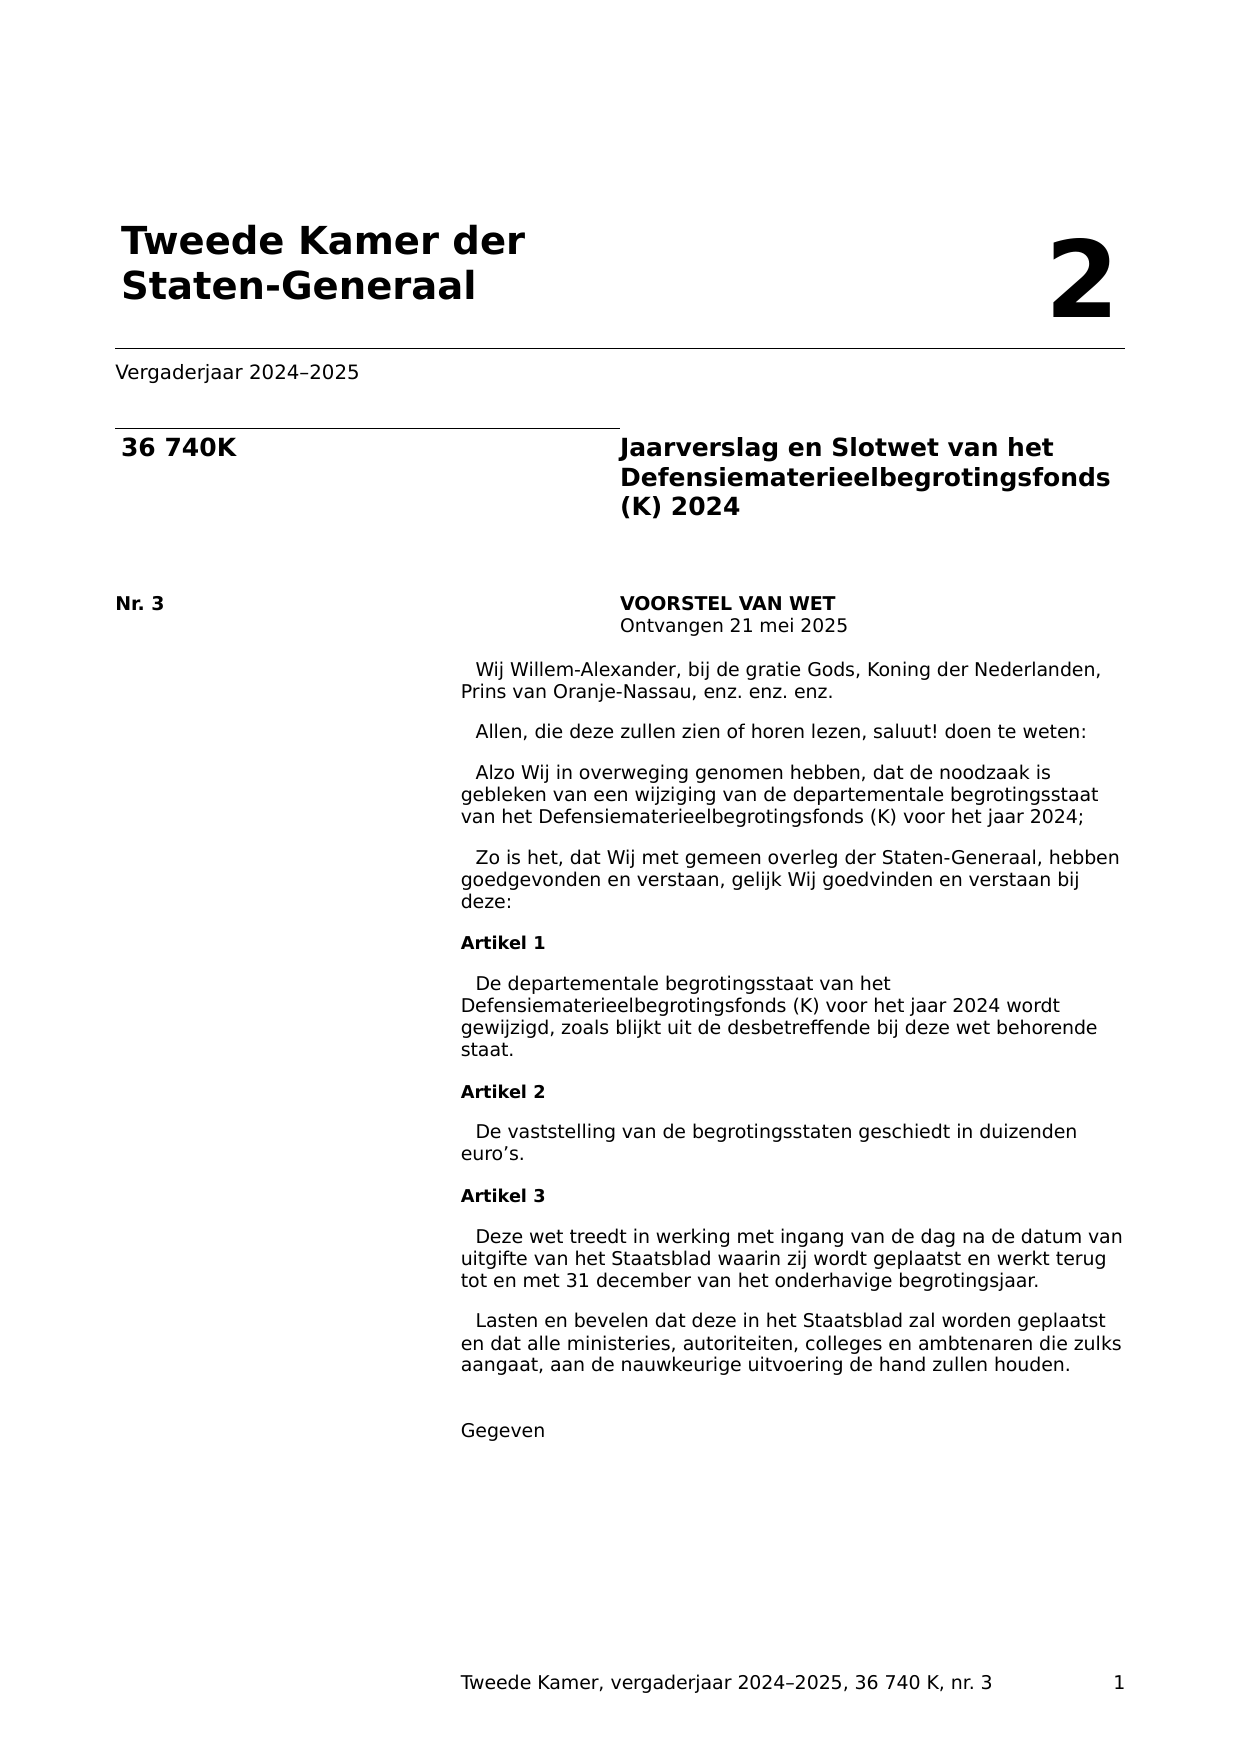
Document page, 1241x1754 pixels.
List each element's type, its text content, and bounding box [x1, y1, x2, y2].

table_header Voorstel van wet Ontvangen 21 mei 2025 [620, 593, 1125, 658]
text Zo is het, dat Wij met gemeen overleg der Staten-Generaal, hebben goedgevonden en verstaan, gelijk Wij goedvinden en verstaan bij deze: [461, 847, 1125, 913]
text Gegeven [461, 1420, 1125, 1442]
table_cell Vergaderjaar 2024–2025 [115, 349, 1125, 384]
text Allen, die deze zullen zien of horen lezen, saluut! doen te weten: [461, 721, 1125, 743]
table_header 36 740K [115, 429, 620, 527]
title Artikel 1 [461, 931, 1125, 954]
text Alzo Wij in overweging genomen hebben, dat de noodzaak is gebleken van een wijziging van de departementale begrotingsstaat van het Defensiematerieelbegrotingsfonds (K) voor het jaar 2024; [461, 762, 1125, 828]
table_header Jaarverslag en Slotwet van het Defensiematerieelbegrotingsfonds (K) 2024 [620, 428, 1125, 527]
title Artikel 2 [461, 1080, 1125, 1103]
table_header Tweede Kamer der Staten-Generaal [115, 213, 620, 348]
text Deze wet treedt in werking met ingang van de dag na de datum van uitgifte van het Staatsblad waarin zij wordt geplaatst en werkt terug tot en met 31 december van het onderhavige begrotingsjaar. [461, 1226, 1125, 1292]
table_header Nr. 3 [115, 593, 620, 658]
text Wij Willem-Alexander, bij de gratie Gods, Koning der Nederlanden, Prins van Oranje-Nassau, enz. enz. enz. [461, 658, 1125, 702]
text De departementale begrotingsstaat van het Defensiematerieelbegrotingsfonds (K) voor het jaar 2024 wordt gewijzigd, zoals blijkt uit de desbetreffende bij deze wet behorende staat. [461, 973, 1125, 1061]
text De vaststelling van de begrotingsstaten geschiedt in duizenden euro’s. [461, 1121, 1125, 1165]
title Artikel 3 [461, 1184, 1125, 1207]
table_header 2 [620, 213, 1125, 348]
text Lasten en bevelen dat deze in het Staatsblad zal worden geplaatst en dat alle ministeries, autoriteiten, colleges en ambtenaren die zulks aangaat, aan de nauwkeurige uitvoering de hand zullen houden. [461, 1310, 1125, 1398]
